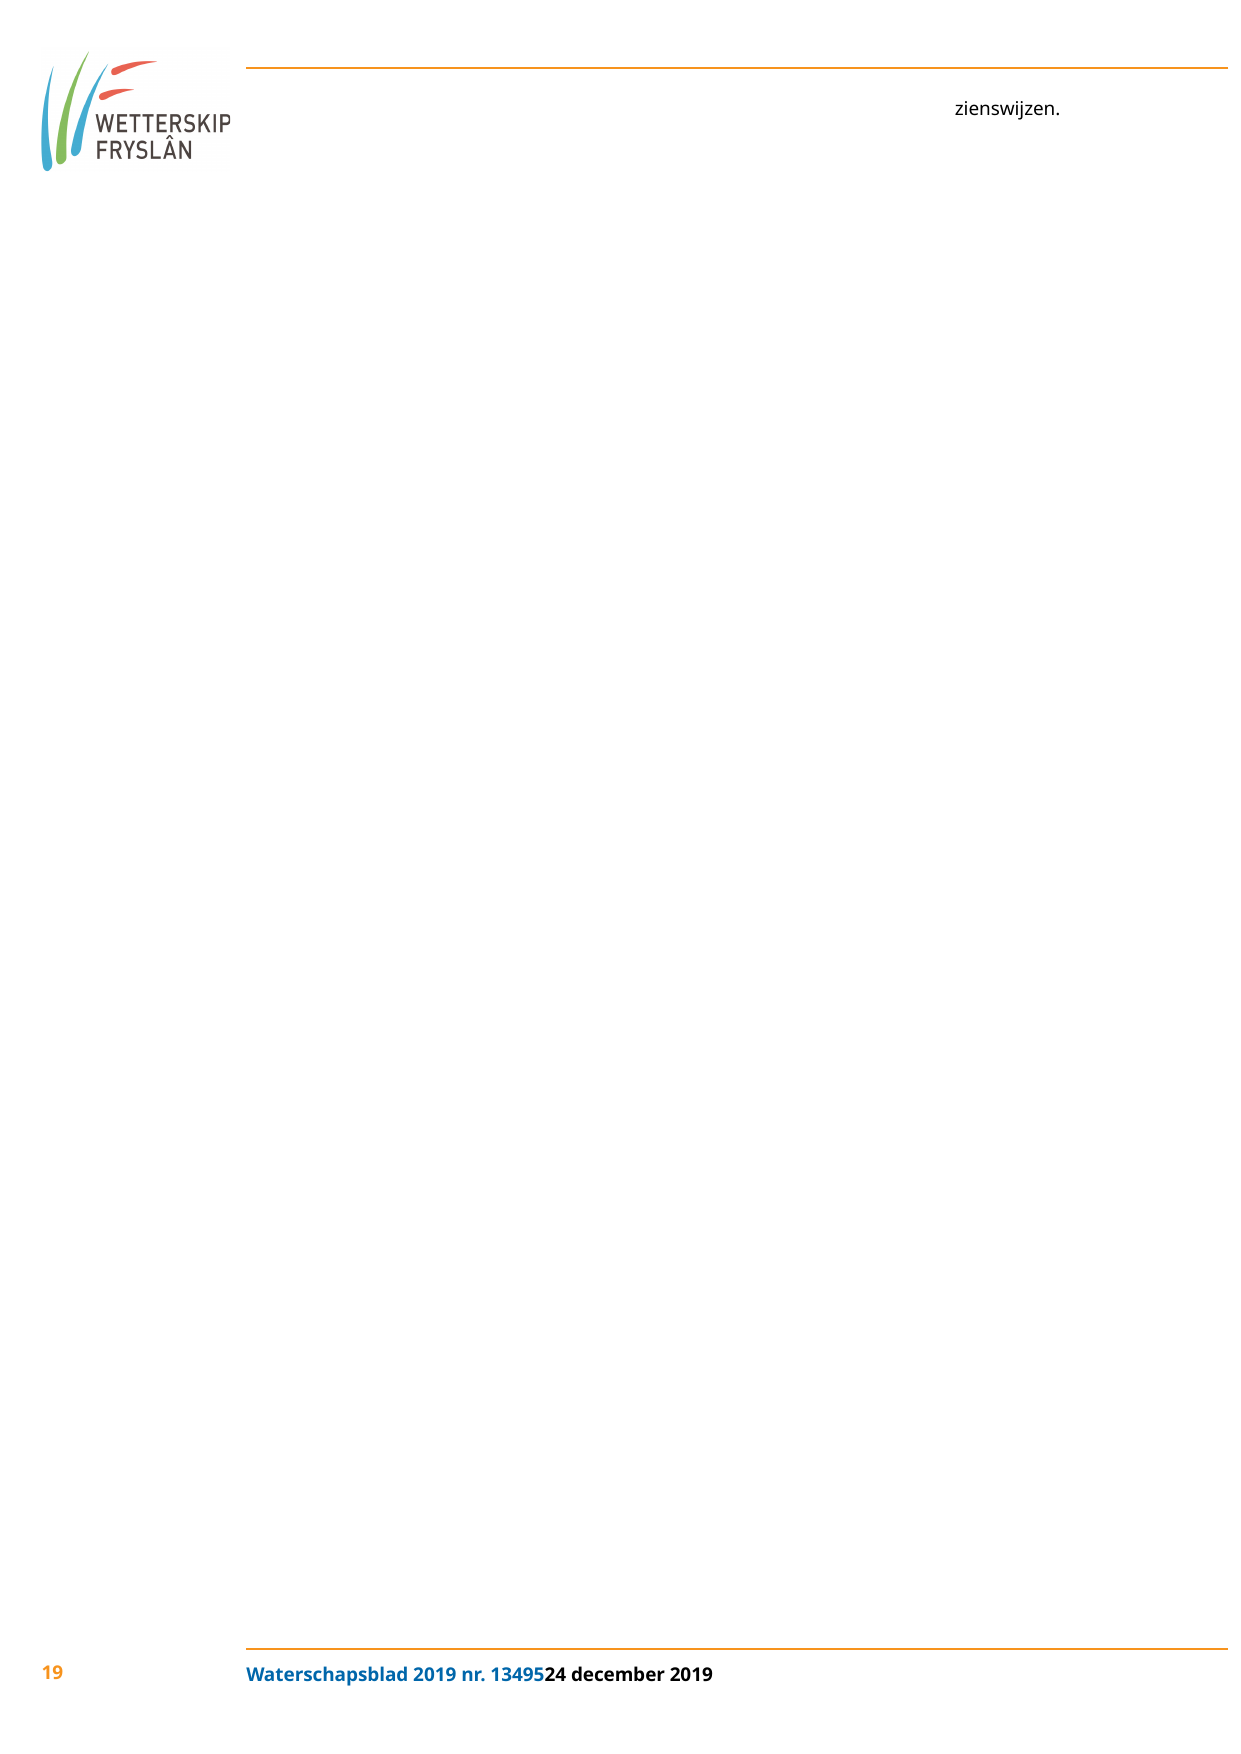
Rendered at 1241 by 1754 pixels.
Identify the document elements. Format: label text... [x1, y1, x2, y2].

table_cell [734, 95, 844, 121]
table_cell [248, 95, 358, 121]
table_cell zienswijzen. [955, 95, 1152, 121]
table_cell [844, 95, 954, 121]
picture [41, 47, 231, 172]
table_cell [512, 95, 623, 121]
table_cell [623, 95, 733, 121]
